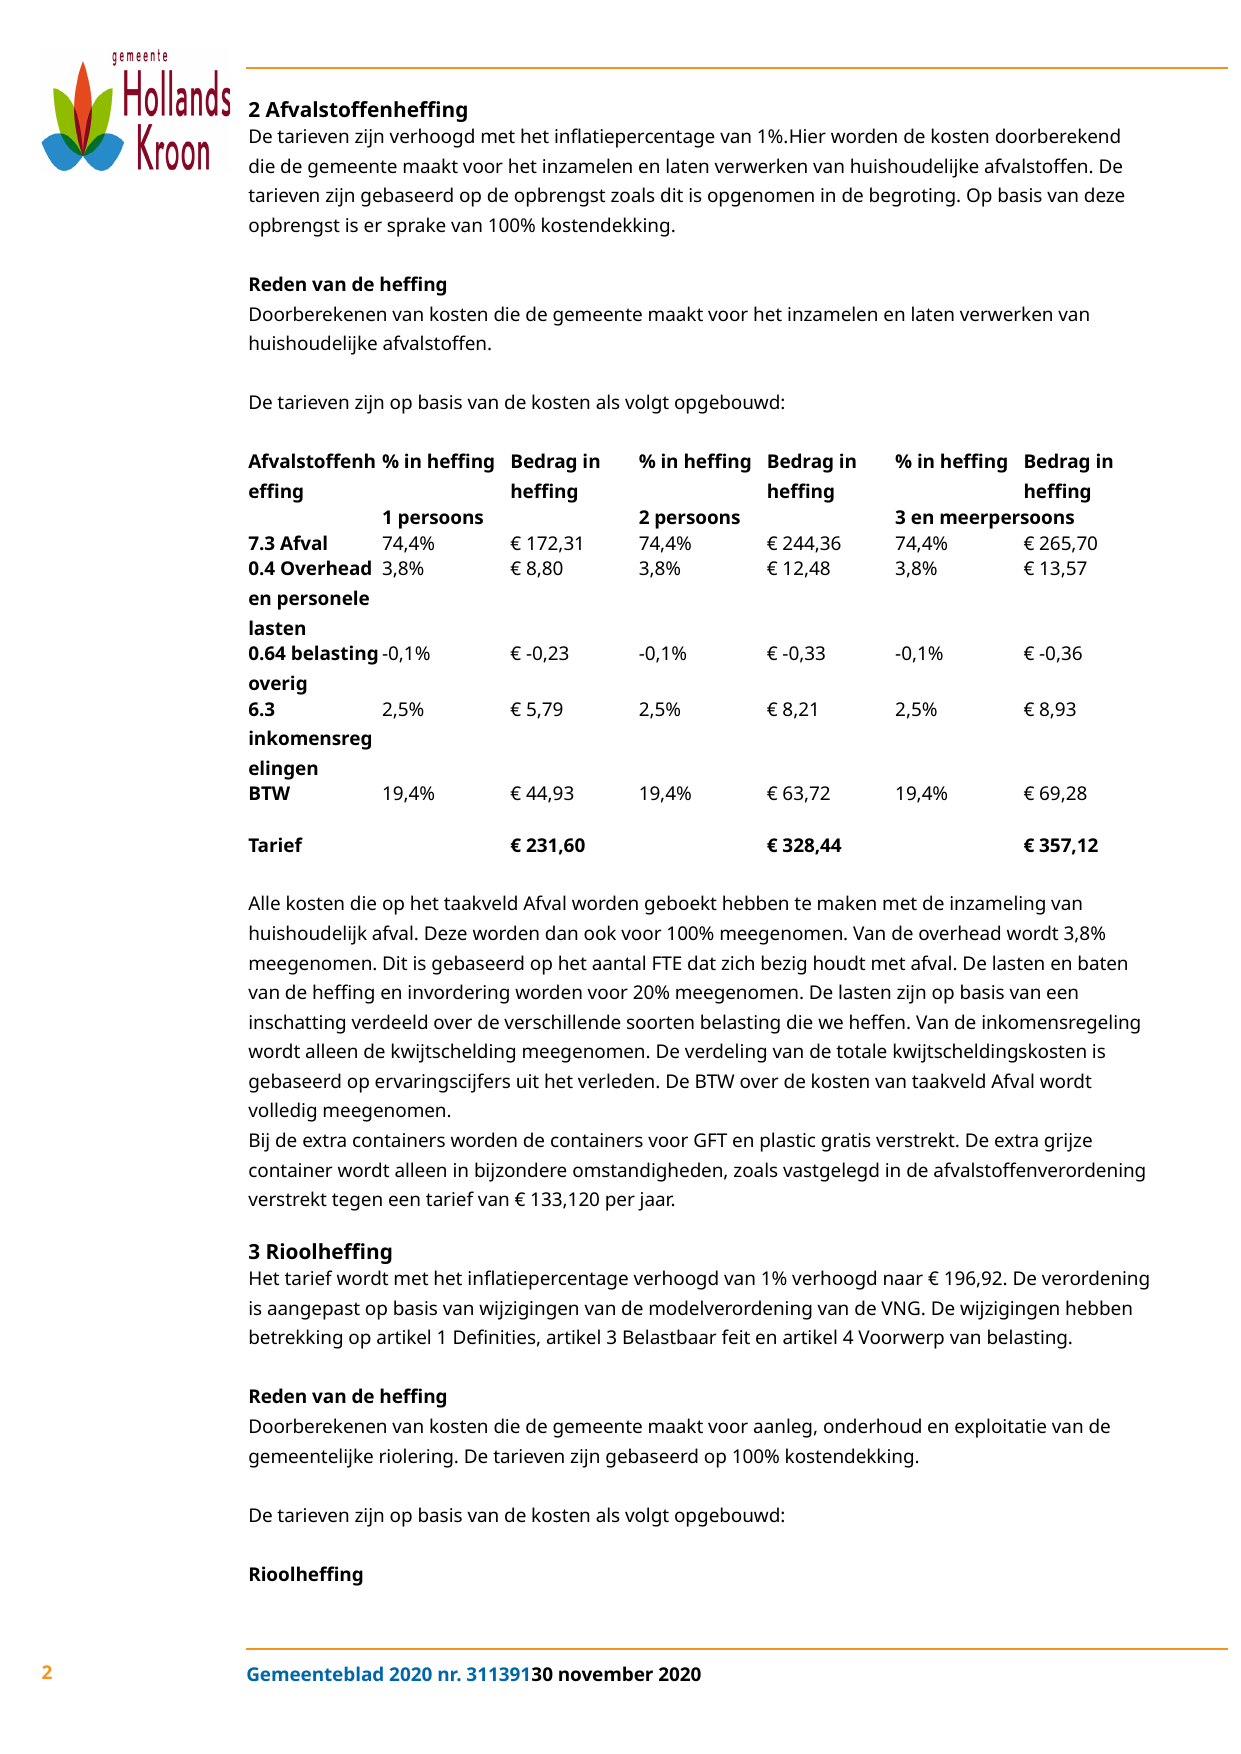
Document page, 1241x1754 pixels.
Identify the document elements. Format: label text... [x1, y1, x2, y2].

table_cell € 8,80 [510, 556, 638, 640]
text Alle kosten die op het taakveld Afval worden geboekt hebben te maken met de inzameling van huishoudelijk afval. Deze worden dan ook voor 100% meegenomen. Van de overhead wordt 3,8% meegenomen. Dit is gebaseerd op het aantal FTE dat zich bezig houdt met afval. De lasten en baten van de heffing en invordering worden voor 20% meegenomen. De lasten zijn op basis van een inschatting verdeeld over de verschillende soorten belasting die we heffen. Van de inkomensregeling wordt alleen de kwijtschelding meegenomen. De verdeling van de totale kwijtscheldingskosten is gebaseerd op ervaringscijfers uit het verleden. De BTW over de kosten van taakveld Afval wordt volledig meegenomen. [248, 891, 1152, 1123]
table_cell € 244,36 [767, 530, 895, 556]
table_cell € -0,36 [1023, 640, 1152, 696]
table_cell [895, 832, 1023, 858]
table_cell 19,4% [895, 781, 1023, 806]
table_cell [767, 806, 895, 832]
table_cell € 231,60 [510, 832, 638, 858]
table_cell BTW [248, 781, 382, 806]
table_cell [1023, 806, 1152, 832]
table_cell 2,5% [895, 696, 1023, 781]
table_cell 74,4% [382, 530, 510, 556]
table_cell -0,1% [382, 640, 510, 696]
table_cell Tarief [248, 832, 382, 858]
table_cell -0,1% [639, 640, 767, 696]
text Het tarief wordt met het inflatiepercentage verhoogd van 1% verhoogd naar € 196,92. De verordening is aangepast op basis van wijzigingen van de modelverordening van de VNG. De wijzigingen hebben betrekking op artikel 1 Definities, artikel 3 Belastbaar feit en artikel 4 Voorwerp van belasting. [248, 1265, 1152, 1350]
table_cell 19,4% [639, 781, 767, 806]
table_cell 74,4% [895, 530, 1023, 556]
table_cell 2 persoons [639, 504, 895, 530]
table_cell 3,8% [639, 556, 767, 640]
table_cell [382, 806, 510, 832]
table_cell 3,8% [895, 556, 1023, 640]
table_cell € 5,79 [510, 696, 638, 781]
table_header Rioolheffing [248, 1561, 675, 1587]
table_cell [895, 806, 1023, 832]
table_header Afvalstoffenheffing [248, 449, 382, 504]
table_cell 2,5% [382, 696, 510, 781]
table_cell 19,4% [382, 781, 510, 806]
table_header [903, 1561, 1152, 1587]
table_cell € 8,21 [767, 696, 895, 781]
table_cell € 8,93 [1023, 696, 1152, 781]
table_header Bedrag in heffing [767, 449, 895, 504]
text Bij de extra containers worden de containers voor GFT en plastic gratis verstrekt. De extra grijze container wordt alleen in bijzondere omstandigheden, zoals vastgelegd in de afvalstoffenverordening verstrekt tegen een tarief van € 133,120 per jaar. [248, 1127, 1152, 1212]
table_cell € 265,70 [1023, 530, 1152, 556]
table_cell [639, 832, 767, 858]
table_cell € 12,48 [767, 556, 895, 640]
table_cell 74,4% [639, 530, 767, 556]
text De tarieven zijn verhoogd met het inflatiepercentage van 1%.Hier worden de kosten doorberekend die de gemeente maakt voor het inzamelen en laten verwerken van huishoudelijke afvalstoffen. De tarieven zijn gebaseerd op de opbrengst zoals dit is opgenomen in de begroting. Op basis van deze opbrengst is er sprake van 100% kostendekking. [248, 123, 1152, 238]
table_cell [382, 832, 510, 858]
table_cell 3,8% [382, 556, 510, 640]
text Reden van de heffing [248, 1384, 1152, 1409]
table_cell 6.3 inkomensregelingen [248, 696, 382, 781]
text De tarieven zijn op basis van de kosten als volgt opgebouwd: [248, 389, 1152, 415]
table_header % in heffing [382, 449, 510, 504]
table_cell -0,1% [895, 640, 1023, 696]
table_header Bedrag in heffing [510, 449, 638, 504]
table_cell [248, 806, 382, 832]
table_cell € -0,23 [510, 640, 638, 696]
table_cell 3 en meerpersoons [895, 504, 1152, 530]
table_cell € 63,72 [767, 781, 895, 806]
table_cell 0.4 Overhead en personele lasten [248, 556, 382, 640]
table_cell 0.64 belasting overig [248, 640, 382, 696]
table_cell [248, 504, 382, 530]
table_cell € 172,31 [510, 530, 638, 556]
table_cell € 69,28 [1023, 781, 1152, 806]
table_cell € 357,12 [1023, 832, 1152, 858]
table_header % in heffing [895, 449, 1023, 504]
table_cell € 44,93 [510, 781, 638, 806]
text 2 Afvalstoffenheffing [248, 95, 1152, 123]
table_cell 2,5% [639, 696, 767, 781]
table_cell € 328,44 [767, 832, 895, 858]
table_header % in heffing [639, 449, 767, 504]
table_cell € -0,33 [767, 640, 895, 696]
table_cell 7.3 Afval [248, 530, 382, 556]
text De tarieven zijn op basis van de kosten als volgt opgebouwd: [248, 1502, 1152, 1528]
text Doorberekenen van kosten die de gemeente maakt voor het inzamelen en laten verwerken van huishoudelijke afvalstoffen. [248, 301, 1152, 356]
table_cell 1 persoons [382, 504, 638, 530]
text 3 Rioolheffing [248, 1237, 1152, 1265]
table_header Bedrag in heffing [1023, 449, 1152, 504]
table_cell [639, 806, 767, 832]
table_cell [510, 806, 638, 832]
picture [41, 47, 231, 172]
table_cell € 13,57 [1023, 556, 1152, 640]
table_header [675, 1561, 903, 1587]
text Doorberekenen van kosten die de gemeente maakt voor aanleg, onderhoud en exploitatie van de gemeentelijke riolering. De tarieven zijn gebaseerd op 100% kostendekking. [248, 1413, 1152, 1468]
text Reden van de heffing [248, 271, 1152, 297]
